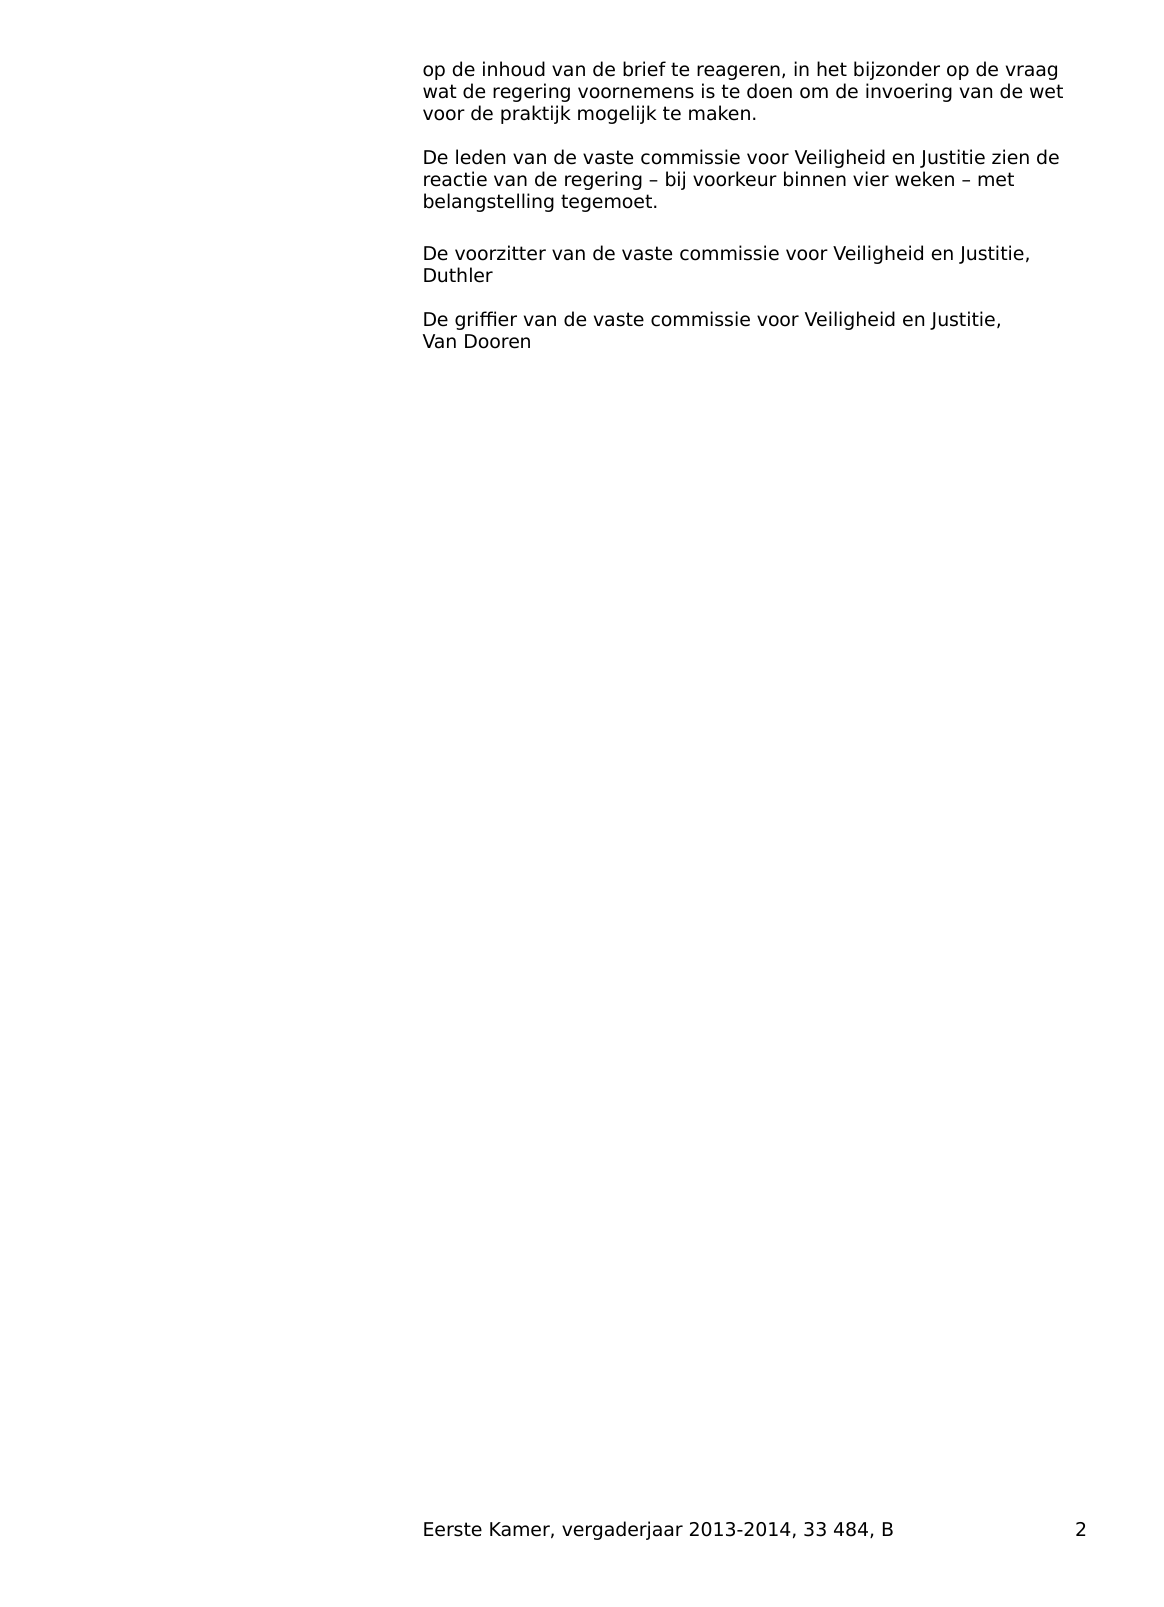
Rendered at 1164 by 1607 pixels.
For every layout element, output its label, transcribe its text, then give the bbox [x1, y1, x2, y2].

text op de inhoud van de brief te reageren, in het bijzonder op de vraag wat de regering voornemens is te doen om de invoering van de wet voor de praktijk mogelijk te maken. [422, 59, 1087, 125]
text De voorzitter van de vaste commissie voor Veiligheid en Justitie, Duthler [422, 243, 1087, 287]
text De leden van de vaste commissie voor Veiligheid en Justitie zien de reactie van de regering – bij voorkeur binnen vier weken – met belangstelling tegemoet. [422, 147, 1087, 213]
text De griffier van de vaste commissie voor Veiligheid en Justitie, Van Dooren [422, 309, 1087, 353]
